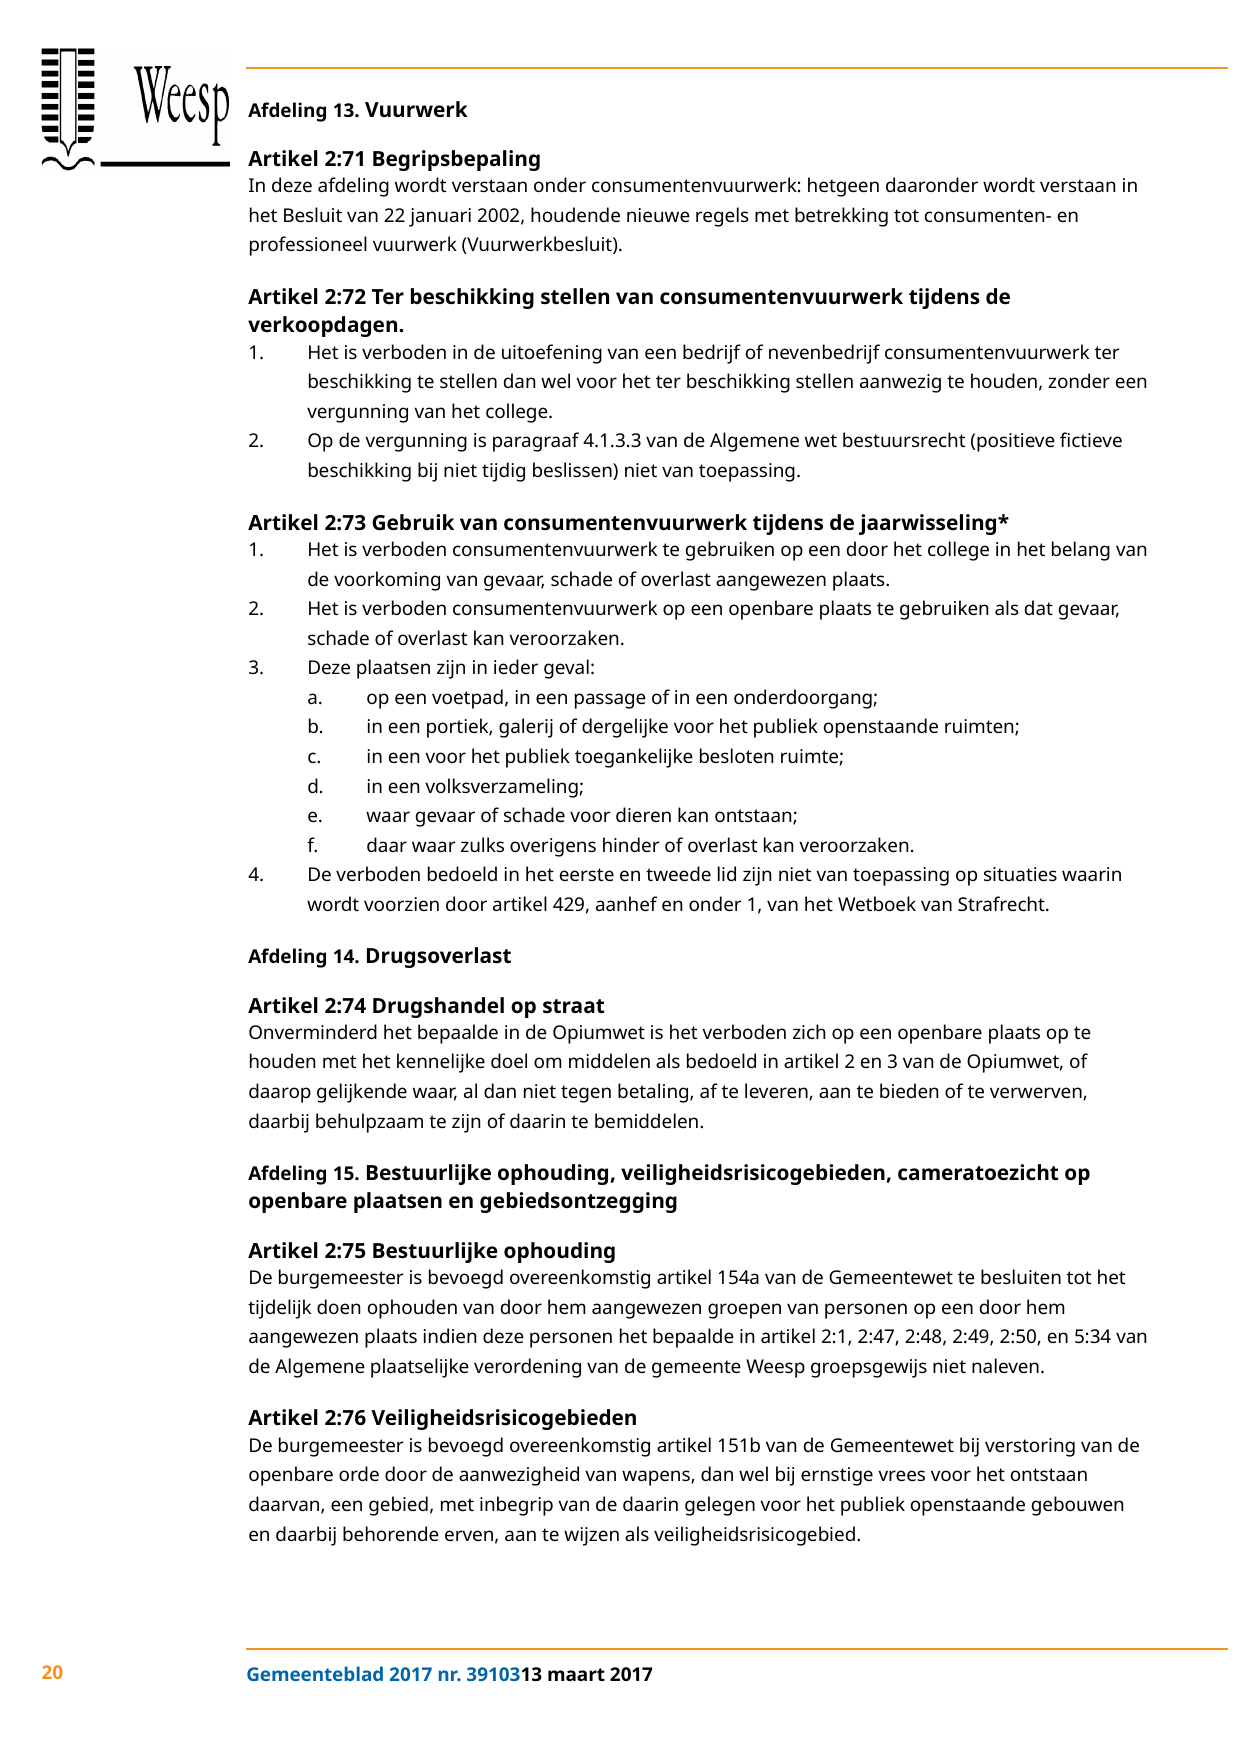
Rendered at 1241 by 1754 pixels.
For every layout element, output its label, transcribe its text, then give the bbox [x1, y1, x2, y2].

list op een voetpad, in een passage of in een onderdoorgang; [307, 684, 1152, 710]
list in een portiek, galerij of dergelijke voor het publiek openstaande ruimten; [307, 714, 1152, 739]
list daar waar zulks overigens hinder of overlast kan veroorzaken. [307, 832, 1152, 858]
list in een voor het publiek toegankelijke besloten ruimte; [307, 743, 1152, 769]
list Op de vergunning is paragraaf 4.1.3.3 van de Algemene wet bestuursrecht (positieve fictieve beschikking bij niet tijdig beslissen) niet van toepassing. [248, 428, 1152, 483]
list Het is verboden in de uitoefening van een bedrijf of nevenbedrijf consumentenvuurwerk ter beschikking te stellen dan wel voor het ter beschikking stellen aanwezig te houden, zonder een vergunning van het college. [248, 339, 1152, 424]
text In deze afdeling wordt verstaan onder consumentenvuurwerk: hetgeen daaronder wordt verstaan in het Besluit van 22 januari 2002, houdende nieuwe regels met betrekking tot consumenten- en professioneel vuurwerk (Vuurwerkbesluit). [248, 172, 1152, 257]
text Artikel 2:73 Gebruik van consumentenvuurwerk tijdens de jaarwisseling* [248, 508, 1152, 536]
text Artikel 2:71 Begripsbepaling [248, 144, 1152, 172]
text Afdeling 14. Drugsoverlast [248, 941, 1152, 970]
text Afdeling 15. Bestuurlijke ophouding, veiligheidsrisicogebieden, cameratoezicht op openbare plaatsen en gebiedsontzegging [248, 1158, 1152, 1215]
text Afdeling 13. Vuurwerk [248, 95, 1152, 123]
list in een volksverzameling; [307, 773, 1152, 798]
text Artikel 2:75 Bestuurlijke ophouding [248, 1236, 1152, 1264]
list Het is verboden consumentenvuurwerk te gebruiken op een door het college in het belang van de voorkoming van gevaar, schade of overlast aangewezen plaats. [248, 536, 1152, 591]
list Deze plaatsen zijn in ieder geval: [248, 654, 1152, 680]
text Artikel 2:74 Drugshandel op straat [248, 991, 1152, 1019]
list waar gevaar of schade voor dieren kan ontstaan; [307, 802, 1152, 828]
text Onverminderd het bepaalde in de Opiumwet is het verboden zich op een openbare plaats op te houden met het kennelijke doel om middelen als bedoeld in artikel 2 en 3 van de Opiumwet, of daarop gelijkende waar, al dan niet tegen betaling, af te leveren, aan te bieden of te verwerven, daarbij behulpzaam te zijn of daarin te bemiddelen. [248, 1019, 1152, 1134]
text De burgemeester is bevoegd overeenkomstig artikel 154a van de Gemeentewet te besluiten tot het tijdelijk doen ophouden van door hem aangewezen groepen van personen op een door hem aangewezen plaats indien deze personen het bepaalde in artikel 2:1, 2:47, 2:48, 2:49, 2:50, en 5:34 van de Algemene plaatselijke verordening van de gemeente Weesp groepsgewijs niet naleven. [248, 1264, 1152, 1379]
text De burgemeester is bevoegd overeenkomstig artikel 151b van de Gemeentewet bij verstoring van de openbare orde door de aanwezigheid van wapens, dan wel bij ernstige vrees voor het ontstaan daarvan, een gebied, met inbegrip van de daarin gelegen voor het publiek openstaande gebouwen en daarbij behorende erven, aan te wijzen als veiligheidsrisicogebied. [248, 1432, 1152, 1546]
text Artikel 2:72 Ter beschikking stellen van consumentenvuurwerk tijdens de verkoopdagen. [248, 282, 1152, 339]
text Artikel 2:76 Veiligheidsrisicogebieden [248, 1403, 1152, 1432]
list Het is verboden consumentenvuurwerk op een openbare plaats te gebruiken als dat gevaar, schade of overlast kan veroorzaken. [248, 595, 1152, 651]
list De verboden bedoeld in het eerste en tweede lid zijn niet van toepassing op situaties waarin wordt voorzien door artikel 429, aanhef en onder 1, van het Wetboek van Strafrecht. [248, 862, 1152, 917]
picture [41, 47, 231, 172]
